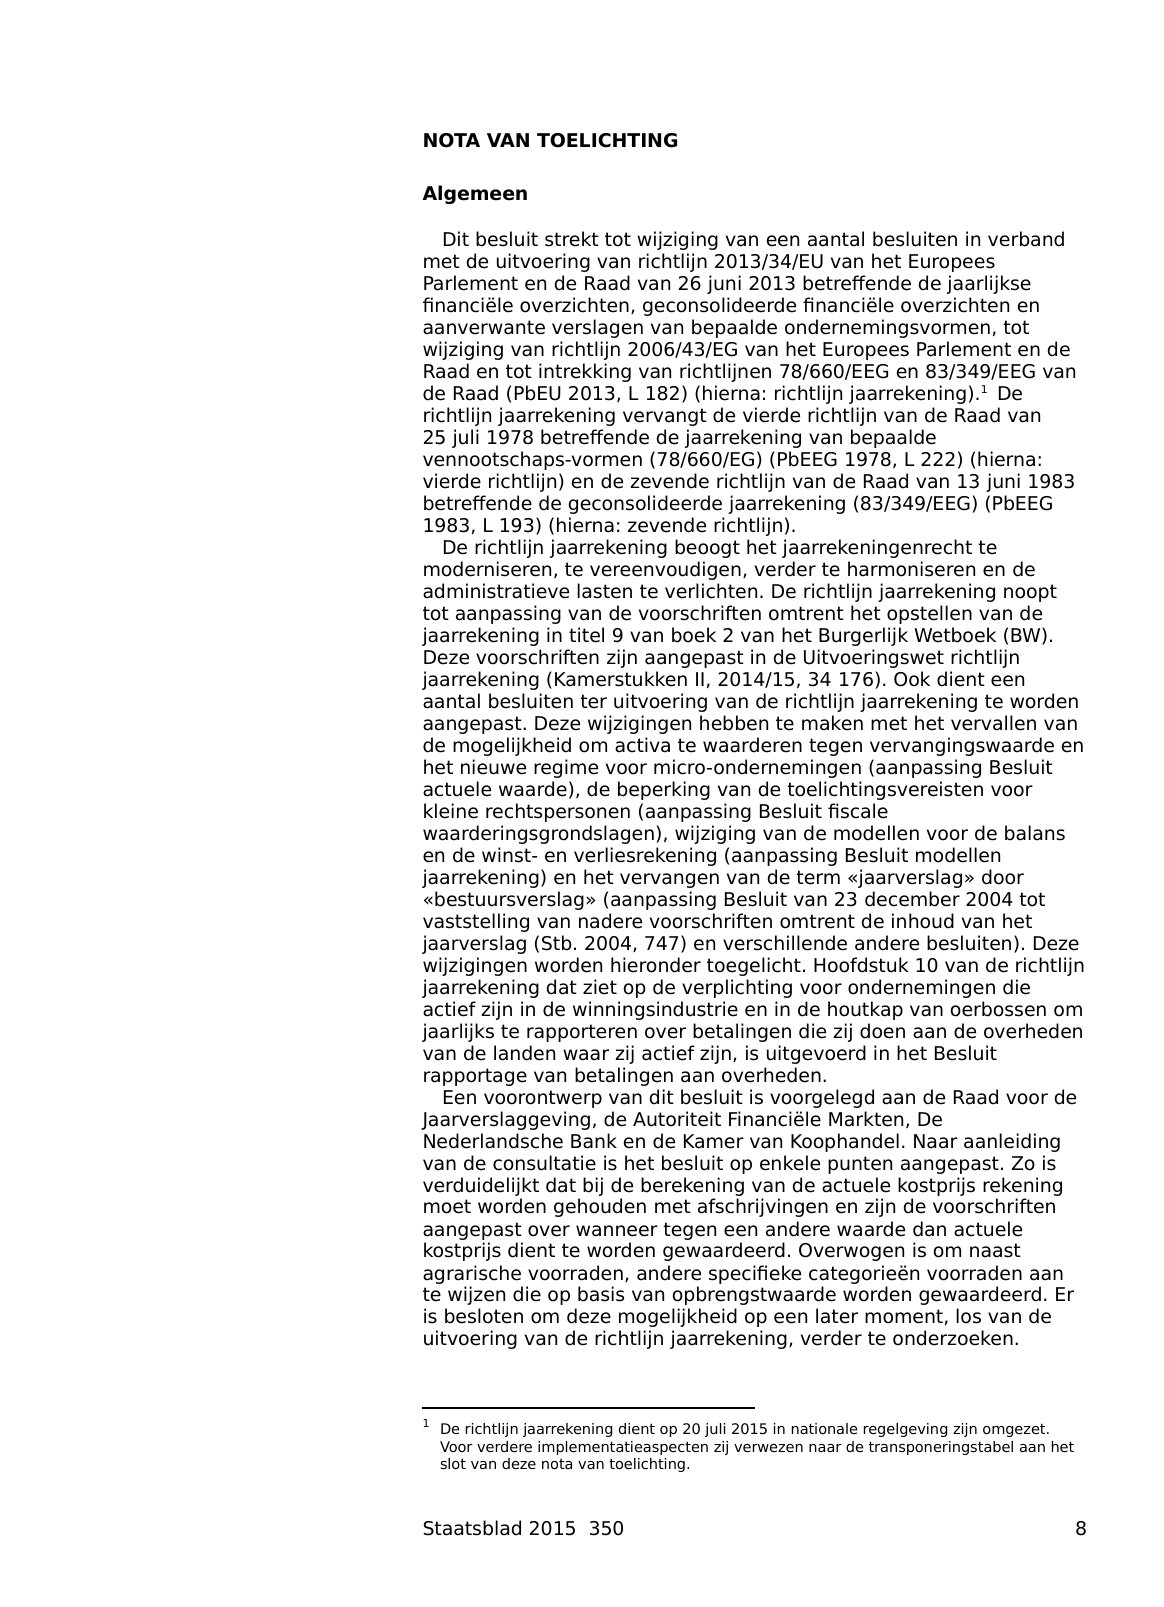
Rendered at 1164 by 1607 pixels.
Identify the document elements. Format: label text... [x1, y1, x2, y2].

text De richtlijn jaarrekening dient op 20 juli 2015 in nationale regelgeving zijn omgezet. Voor verdere implementatieaspecten zij verwezen naar de transponeringstabel aan het slot van deze nota van toelichting. [422, 1417, 1087, 1473]
subtitle NOTA VAN TOELICHTING [422, 130, 1087, 152]
text Dit besluit strekt tot wijziging van een aantal besluiten in verband met de uitvoering van richtlijn 2013/34/EU van het Europees Parlement en de Raad van 26 juni 2013 betreffende de jaarlijkse financiële overzichten, geconsolideerde financiële overzichten en aanverwante verslagen van bepaalde ondernemingsvormen, tot wijziging van richtlijn 2006/43/EG van het Europees Parlement en de Raad en tot intrekking van richtlijnen 78/660/EEG en 83/349/EEG van de Raad (PbEU 2013, L 182) (hierna: richtlijn jaarrekening). De richtlijn jaarrekening vervangt de vierde richtlijn van de Raad van 25 juli 1978 betreffende de jaarrekening van bepaalde vennootschaps-vormen (78/660/EG) (PbEEG 1978, L 222) (hierna: vierde richtlijn) en de zevende richtlijn van de Raad van 13 juni 1983 betreffende de geconsolideerde jaarrekening (83/349/EEG) (PbEEG 1983, L 193) (hierna: zevende richtlijn). [422, 229, 1087, 537]
subtitle Algemeen [422, 182, 1087, 204]
text De richtlijn jaarrekening beoogt het jaarrekeningenrecht te moderniseren, te vereenvoudigen, verder te harmoniseren en de administratieve lasten te verlichten. De richtlijn jaarrekening noopt tot aanpassing van de voorschriften omtrent het opstellen van de jaarrekening in titel 9 van boek 2 van het Burgerlijk Wetboek (BW). Deze voorschriften zijn aangepast in de Uitvoeringswet richtlijn jaarrekening (Kamerstukken II, 2014/15, 34 176). Ook dient een aantal besluiten ter uitvoering van de richtlijn jaarrekening te worden aangepast. Deze wijzigingen hebben te maken met het vervallen van de mogelijkheid om activa te waarderen tegen vervangingswaarde en het nieuwe regime voor micro-ondernemingen (aanpassing Besluit actuele waarde), de beperking van de toelichtingsvereisten voor kleine rechtspersonen (aanpassing Besluit fiscale waarderingsgrondslagen), wijziging van de modellen voor de balans en de winst- en verliesrekening (aanpassing Besluit modellen jaarrekening) en het vervangen van de term «jaarverslag» door «bestuursverslag» (aanpassing Besluit van 23 december 2004 tot vaststelling van nadere voorschriften omtrent de inhoud van het jaarverslag (Stb. 2004, 747) en verschillende andere besluiten). Deze wijzigingen worden hieronder toegelicht. Hoofdstuk 10 van de richtlijn jaarrekening dat ziet op de verplichting voor ondernemingen die actief zijn in de winningsindustrie en in de houtkap van oerbossen om jaarlijks te rapporteren over betalingen die zij doen aan de overheden van de landen waar zij actief zijn, is uitgevoerd in het Besluit rapportage van betalingen aan overheden. [422, 537, 1087, 1087]
text Een voorontwerp van dit besluit is voorgelegd aan de Raad voor de Jaarverslaggeving, de Autoriteit Financiële Markten, De Nederlandsche Bank en de Kamer van Koophandel. Naar aanleiding van de consultatie is het besluit op enkele punten aangepast. Zo is verduidelijkt dat bij de berekening van de actuele kostprijs rekening moet worden gehouden met afschrijvingen en zijn de voorschriften aangepast over wanneer tegen een andere waarde dan actuele kostprijs dient te worden gewaardeerd. Overwogen is om naast agrarische voorraden, andere specifieke categorieën voorraden aan te wijzen die op basis van opbrengstwaarde worden gewaardeerd. Er is besloten om deze mogelijkheid op een later moment, los van de uitvoering van de richtlijn jaarrekening, verder te onderzoeken. [422, 1087, 1087, 1350]
